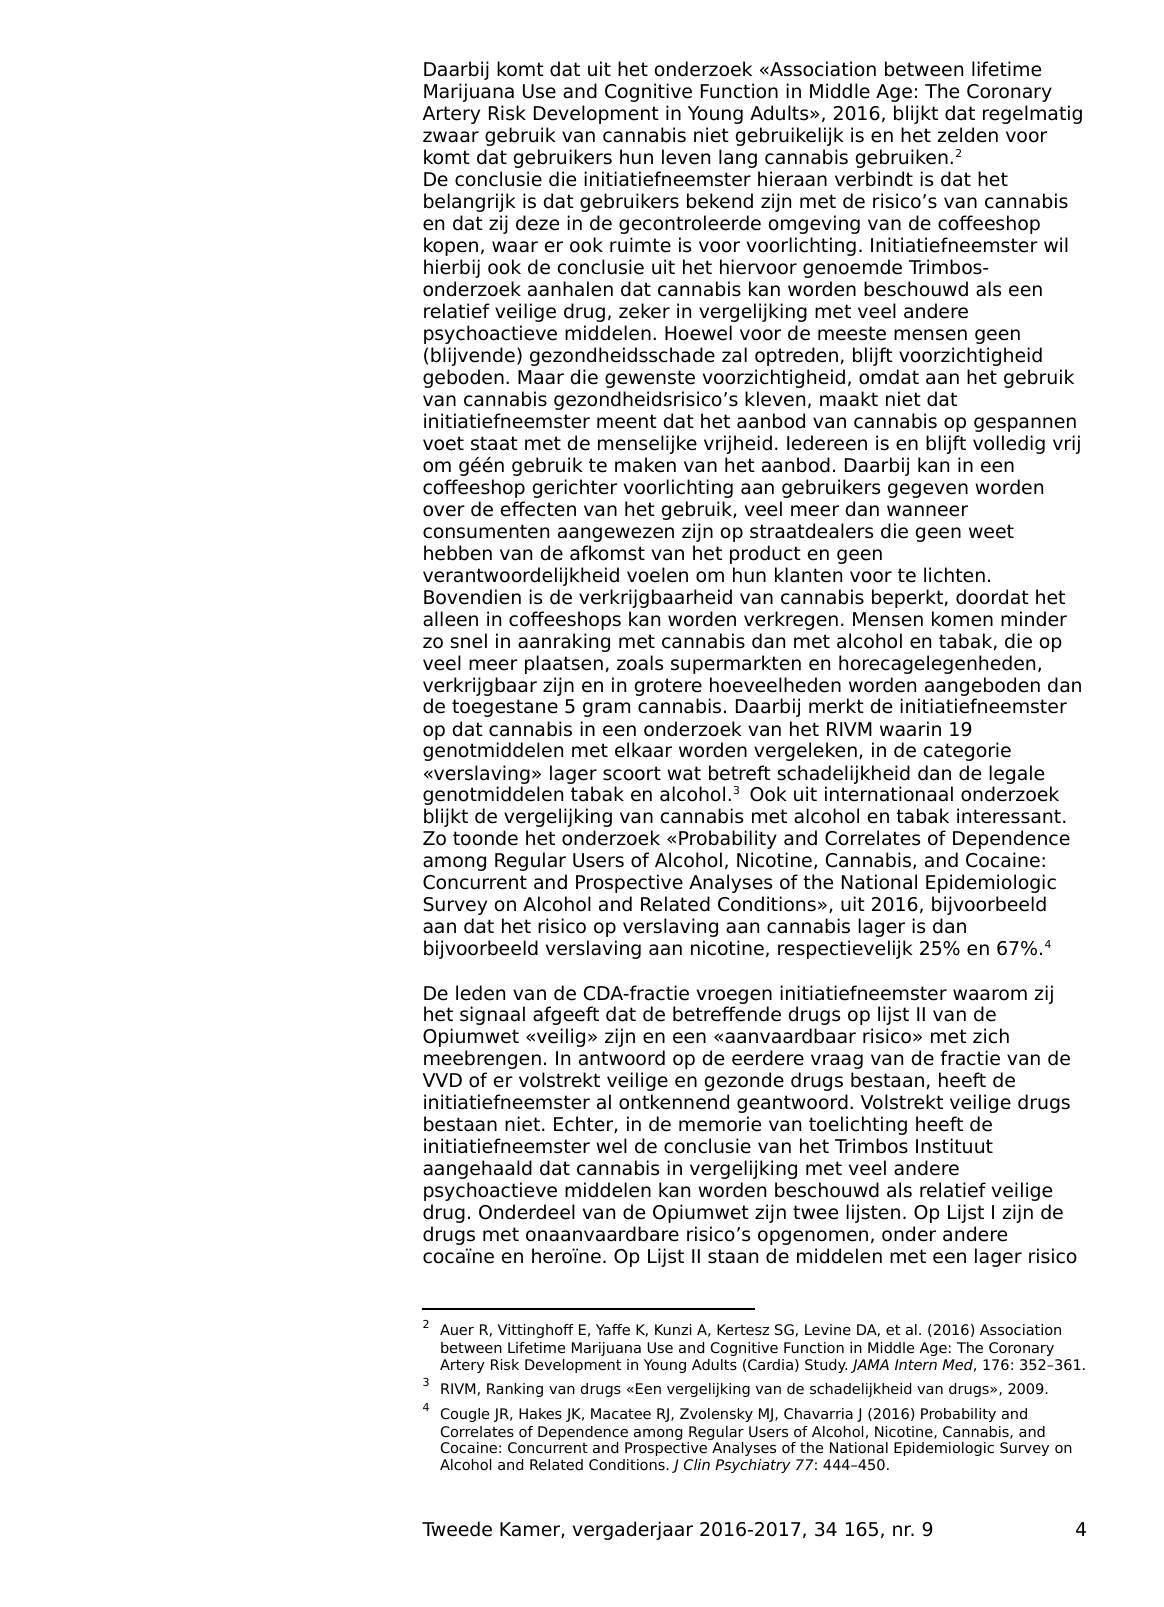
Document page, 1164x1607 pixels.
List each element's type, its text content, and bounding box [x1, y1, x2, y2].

text Cougle JR, Hakes JK, Macatee RJ, Zvolensky MJ, Chavarria J (2016) Probability and Correlates of Dependence among Regular Users of Alcohol, Nicotine, Cannabis, and Cocaine: Concurrent and Prospective Analyses of the National Epidemiologic Survey on Alcohol and Related Conditions. J Clin Psychiatry 77: 444–450. [422, 1402, 1087, 1474]
text De leden van de CDA-fractie vroegen initiatiefneemster waarom zij het signaal afgeeft dat de betreffende drugs op lijst II van de Opiumwet «veilig» zijn en een «aanvaardbaar risico» met zich meebrengen. In antwoord op de eerdere vraag van de fractie van de VVD of er volstrekt veilige en gezonde drugs bestaan, heeft de initiatiefneemster al ontkennend geantwoord. Volstrekt veilige drugs bestaan niet. Echter, in de memorie van toelichting heeft de initiatiefneemster wel de conclusie van het Trimbos Instituut aangehaald dat cannabis in vergelijking met veel andere psychoactieve middelen kan worden beschouwd als relatief veilige drug. Onderdeel van de Opiumwet zijn twee lijsten. Op Lijst I zijn de drugs met onaanvaardbare risico’s opgenomen, onder andere cocaïne en heroïne. Op Lijst II staan de middelen met een lager risico [422, 982, 1087, 1268]
text Daarbij komt dat uit het onderzoek «Association between lifetime Marijuana Use and Cognitive Function in Middle Age: The Coronary Artery Risk Development in Young Adults», 2016, blijkt dat regelmatig zwaar gebruik van cannabis niet gebruikelijk is en het zelden voor komt dat gebruikers hun leven lang cannabis gebruiken. [422, 59, 1087, 169]
text Auer R, Vittinghoff E, Yaffe K, Kunzi A, Kertesz SG, Levine DA, et al. (2016) Association between Lifetime Marijuana Use and Cognitive Function in Middle Age: The Coronary Artery Risk Development in Young Adults (Cardia) Study. JAMA Intern Med, 176: 352–361. [422, 1318, 1087, 1374]
text RIVM, Ranking van drugs «Een vergelijking van de schadelijkheid van drugs», 2009. [422, 1377, 1087, 1399]
text De conclusie die initiatiefneemster hieraan verbindt is dat het belangrijk is dat gebruikers bekend zijn met de risico’s van cannabis en dat zij deze in de gecontroleerde omgeving van de coffeeshop kopen, waar er ook ruimte is voor voorlichting. Initiatiefneemster wil hierbij ook de conclusie uit het hiervoor genoemde Trimbos-onderzoek aanhalen dat cannabis kan worden beschouwd als een relatief veilige drug, zeker in vergelijking met veel andere psychoactieve middelen. Hoewel voor de meeste mensen geen (blijvende) gezondheidsschade zal optreden, blijft voorzichtigheid geboden. Maar die gewenste voorzichtigheid, omdat aan het gebruik van cannabis gezondheidsrisico’s kleven, maakt niet dat initiatiefneemster meent dat het aanbod van cannabis op gespannen voet staat met de menselijke vrijheid. Iedereen is en blijft volledig vrij om géén gebruik te maken van het aanbod. Daarbij kan in een coffeeshop gerichter voorlichting aan gebruikers gegeven worden over de effecten van het gebruik, veel meer dan wanneer consumenten aangewezen zijn op straatdealers die geen weet hebben van de afkomst van het product en geen verantwoordelijkheid voelen om hun klanten voor te lichten. Bovendien is de verkrijgbaarheid van cannabis beperkt, doordat het alleen in coffeeshops kan worden verkregen. Mensen komen minder zo snel in aanraking met cannabis dan met alcohol en tabak, die op veel meer plaatsen, zoals supermarkten en horecagelegenheden, verkrijgbaar zijn en in grotere hoeveelheden worden aangeboden dan de toegestane 5 gram cannabis. Daarbij merkt de initiatiefneemster op dat cannabis in een onderzoek van het RIVM waarin 19 genotmiddelen met elkaar worden vergeleken, in de categorie «verslaving» lager scoort wat betreft schadelijkheid dan de legale genotmiddelen tabak en alcohol. Ook uit internationaal onderzoek blijkt de vergelijking van cannabis met alcohol en tabak interessant. Zo toonde het onderzoek «Probability and Correlates of Dependence among Regular Users of Alcohol, Nicotine, Cannabis, and Cocaine: Concurrent and Prospective Analyses of the National Epidemiologic Survey on Alcohol and Related Conditions», uit 2016, bijvoorbeeld aan dat het risico op verslaving aan cannabis lager is dan bijvoorbeeld verslaving aan nicotine, respectievelijk 25% en 67%. [422, 169, 1087, 960]
